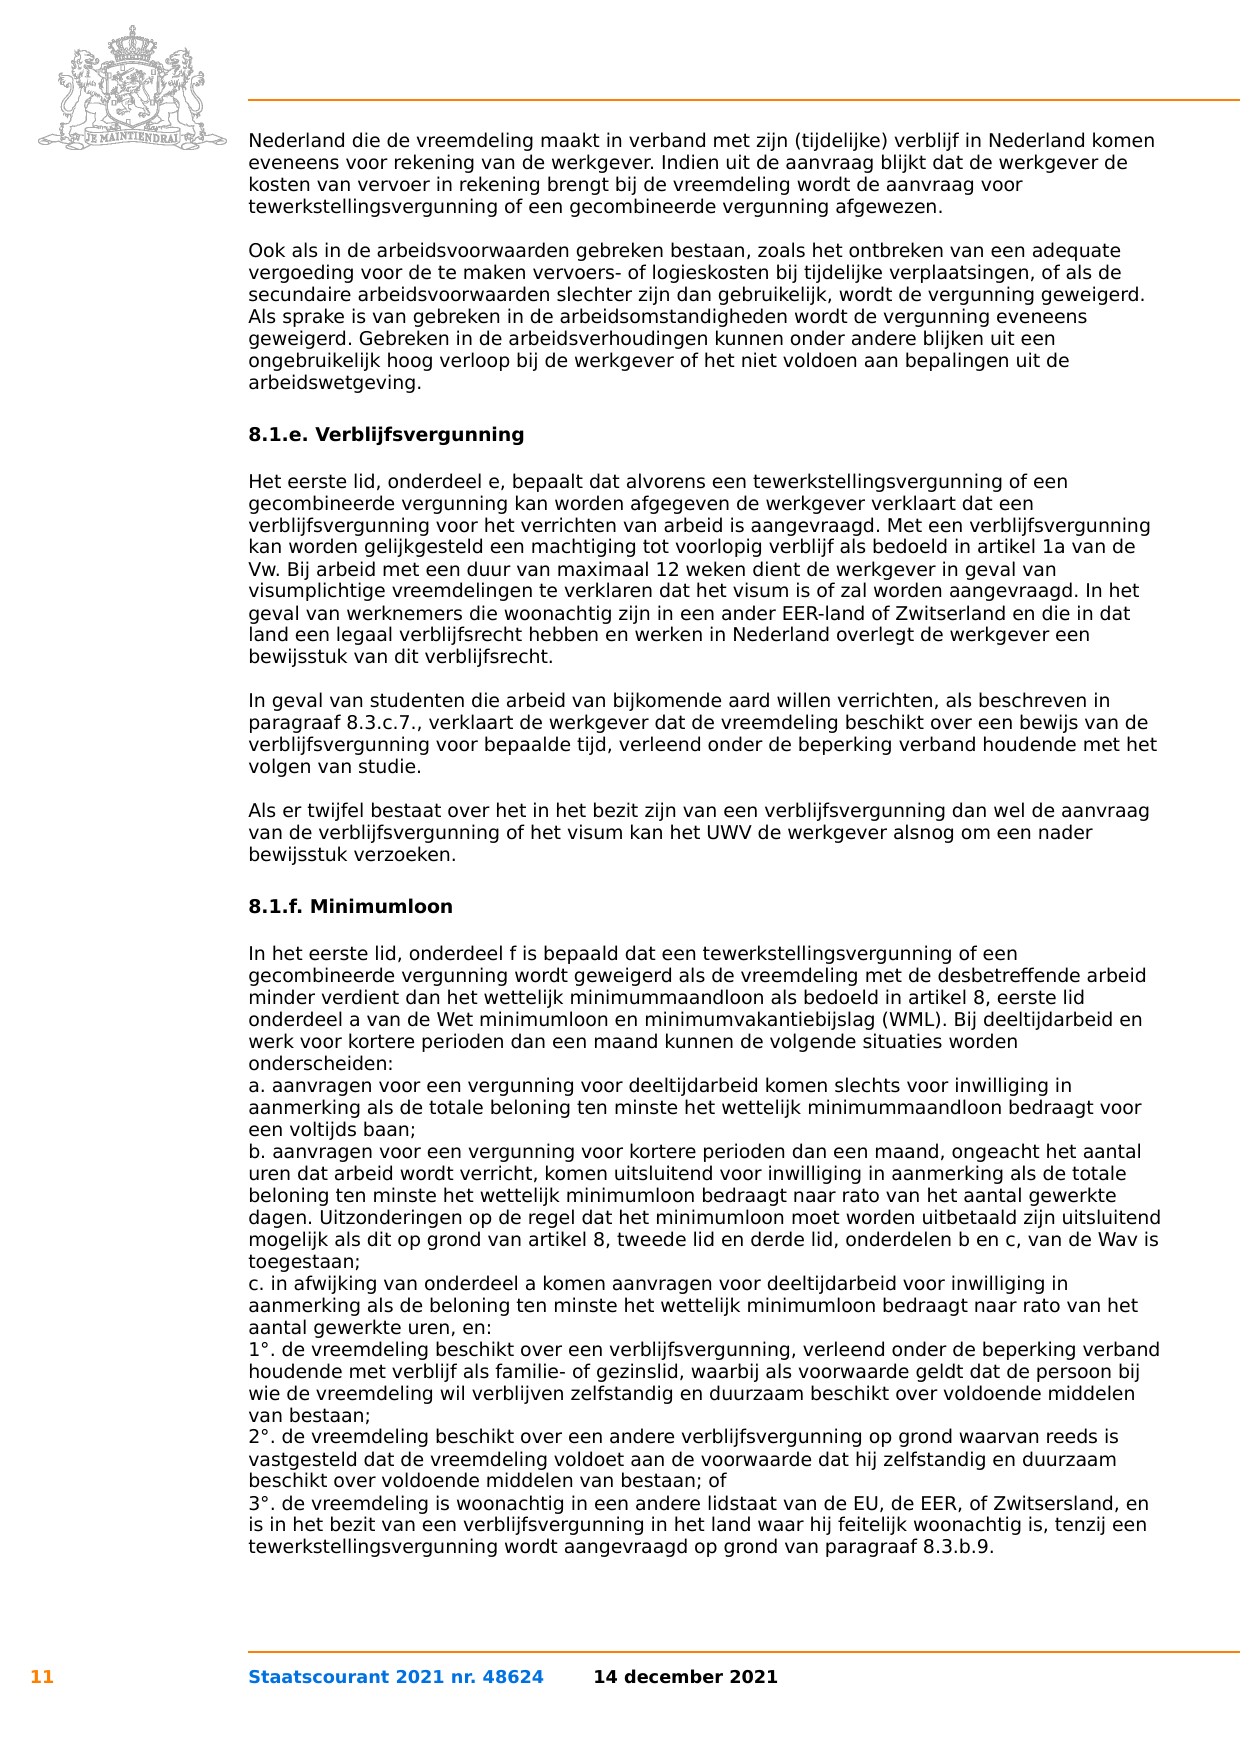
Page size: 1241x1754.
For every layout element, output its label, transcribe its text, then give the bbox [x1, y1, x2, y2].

text In geval van studenten die arbeid van bijkomende aard willen verrichten, als beschreven in paragraaf 8.3.c.7., verklaart de werkgever dat de vreemdeling beschikt over een bewijs van de verblijfsvergunning voor bepaalde tijd, verleend onder de beperking verband houdende met het volgen van studie. [248, 690, 1163, 778]
text 1°. de vreemdeling beschikt over een verblijfsvergunning, verleend onder de beperking verband houdende met verblijf als familie- of gezinslid, waarbij als voorwaarde geldt dat de persoon bij wie de vreemdeling wil verblijven zelfstandig en duurzaam beschikt over voldoende middelen van bestaan; [248, 1338, 1163, 1426]
text Ook als in de arbeidsvoorwaarden gebreken bestaan, zoals het ontbreken van een adequate vergoeding voor de te maken vervoers- of logieskosten bij tijdelijke verplaatsingen, of als de secundaire arbeidsvoorwaarden slechter zijn dan gebruikelijk, wordt de vergunning geweigerd. Als sprake is van gebreken in de arbeidsomstandigheden wordt de vergunning eveneens geweigerd. Gebreken in de arbeidsverhoudingen kunnen onder andere blijken uit een ongebruikelijk hoog verloop bij de werkgever of het niet voldoen aan bepalingen uit de arbeidswetgeving. [248, 240, 1163, 393]
text Als er twijfel bestaat over het in het bezit zijn van een verblijfsvergunning dan wel de aanvraag van de verblijfsvergunning of het visum kan het UWV de werkgever alsnog om een nader bewijsstuk verzoeken. [248, 800, 1163, 866]
text b. aanvragen voor een vergunning voor kortere perioden dan een maand, ongeacht het aantal uren dat arbeid wordt verricht, komen uitsluitend voor inwilliging in aanmerking als de totale beloning ten minste het wettelijk minimumloon bedraagt naar rato van het aantal gewerkte dagen. Uitzonderingen op de regel dat het minimumloon moet worden uitbetaald zijn uitsluitend mogelijk als dit op grond van artikel 8, tweede lid en derde lid, onderdelen b en c, van de Wav is toegestaan; [248, 1141, 1163, 1273]
text c. in afwijking van onderdeel a komen aanvragen voor deeltijdarbeid voor inwilliging in aanmerking als de beloning ten minste het wettelijk minimumloon bedraagt naar rato van het aantal gewerkte uren, en: [248, 1273, 1163, 1338]
text In het eerste lid, onderdeel f is bepaald dat een tewerkstellingsvergunning of een gecombineerde vergunning wordt geweigerd als de vreemdeling met de desbetreffende arbeid minder verdient dan het wettelijk minimummaandloon als bedoeld in artikel 8, eerste lid onderdeel a van de Wet minimumloon en minimumvakantiebijslag (WML). Bij deeltijdarbeid en werk voor kortere perioden dan een maand kunnen de volgende situaties worden onderscheiden: [248, 943, 1163, 1075]
text Nederland die de vreemdeling maakt in verband met zijn (tijdelijke) verblijf in Nederland komen eveneens voor rekening van de werkgever. Indien uit de aanvraag blijkt dat de werkgever de kosten van vervoer in rekening brengt bij de vreemdeling wordt de aanvraag voor tewerkstellingsvergunning of een gecombineerde vergunning afgewezen. [248, 130, 1163, 218]
subtitle 8.1.e. Verblijfsvergunning [248, 423, 1163, 446]
text 2°. de vreemdeling beschikt over een andere verblijfsvergunning op grond waarvan reeds is vastgesteld dat de vreemdeling voldoet aan de voorwaarde dat hij zelfstandig en duurzaam beschikt over voldoende middelen van bestaan; of [248, 1426, 1163, 1492]
text Het eerste lid, onderdeel e, bepaalt dat alvorens een tewerkstellingsvergunning of een gecombineerde vergunning kan worden afgegeven de werkgever verklaart dat een verblijfsvergunning voor het verrichten van arbeid is aangevraagd. Met een verblijfsvergunning kan worden gelijkgesteld een machtiging tot voorlopig verblijf als bedoeld in artikel 1a van de Vw. Bij arbeid met een duur van maximaal 12 weken dient de werkgever in geval van visumplichtige vreemdelingen te verklaren dat het visum is of zal worden aangevraagd. In het geval van werknemers die woonachtig zijn in een ander EER-land of Zwitserland en die in dat land een legaal verblijfsrecht hebben en werken in Nederland overlegt de werkgever een bewijsstuk van dit verblijfsrecht. [248, 471, 1163, 668]
text a. aanvragen voor een vergunning voor deeltijdarbeid komen slechts voor inwilliging in aanmerking als de totale beloning ten minste het wettelijk minimummaandloon bedraagt voor een voltijds baan; [248, 1075, 1163, 1141]
subtitle 8.1.f. Minimumloon [248, 896, 1163, 918]
picture [38, 25, 227, 150]
text 3°. de vreemdeling is woonachtig in een andere lidstaat van de EU, de EER, of Zwitsersland, en is in het bezit van een verblijfsvergunning in het land waar hij feitelijk woonachtig is, tenzij een tewerkstellingsvergunning wordt aangevraagd op grond van paragraaf 8.3.b.9. [248, 1492, 1163, 1558]
